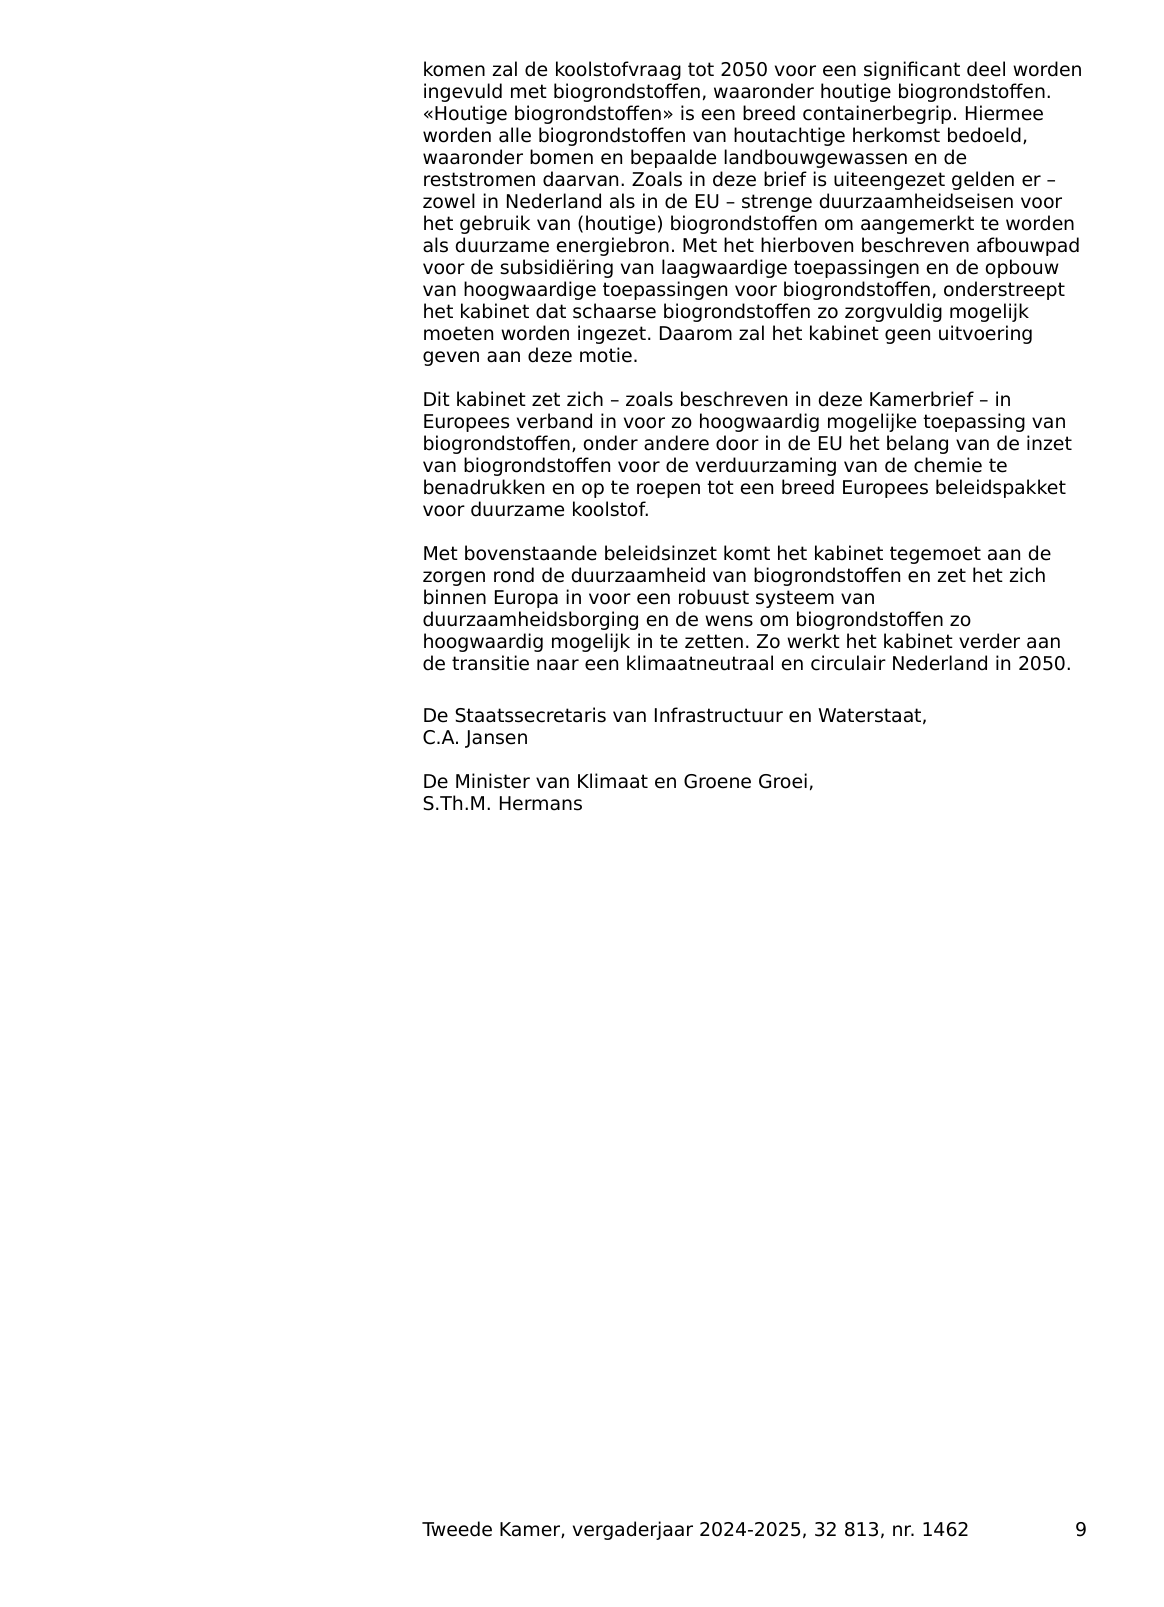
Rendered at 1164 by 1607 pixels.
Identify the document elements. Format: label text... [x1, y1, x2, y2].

text De Staatssecretaris van Infrastructuur en Waterstaat, C.A. Jansen [422, 705, 1087, 749]
text komen zal de koolstofvraag tot 2050 voor een significant deel worden ingevuld met biogrondstoffen, waaronder houtige biogrondstoffen. «Houtige biogrondstoffen» is een breed containerbegrip. Hiermee worden alle biogrondstoffen van houtachtige herkomst bedoeld, waaronder bomen en bepaalde landbouwgewassen en de reststromen daarvan. Zoals in deze brief is uiteengezet gelden er – zowel in Nederland als in de EU – strenge duurzaamheidseisen voor het gebruik van (houtige) biogrondstoffen om aangemerkt te worden als duurzame energiebron. Met het hierboven beschreven afbouwpad voor de subsidiëring van laagwaardige toepassingen en de opbouw van hoogwaardige toepassingen voor biogrondstoffen, onderstreept het kabinet dat schaarse biogrondstoffen zo zorgvuldig mogelijk moeten worden ingezet. Daarom zal het kabinet geen uitvoering geven aan deze motie. [422, 59, 1087, 367]
text Met bovenstaande beleidsinzet komt het kabinet tegemoet aan de zorgen rond de duurzaamheid van biogrondstoffen en zet het zich binnen Europa in voor een robuust systeem van duurzaamheidsborging en de wens om biogrondstoffen zo hoogwaardig mogelijk in te zetten. Zo werkt het kabinet verder aan de transitie naar een klimaatneutraal en circulair Nederland in 2050. [422, 543, 1087, 675]
text De Minister van Klimaat en Groene Groei, S.Th.M. Hermans [422, 771, 1087, 815]
text Dit kabinet zet zich – zoals beschreven in deze Kamerbrief – in Europees verband in voor zo hoogwaardig mogelijke toepassing van biogrondstoffen, onder andere door in de EU het belang van de inzet van biogrondstoffen voor de verduurzaming van de chemie te benadrukken en op te roepen tot een breed Europees beleidspakket voor duurzame koolstof. [422, 389, 1087, 521]
